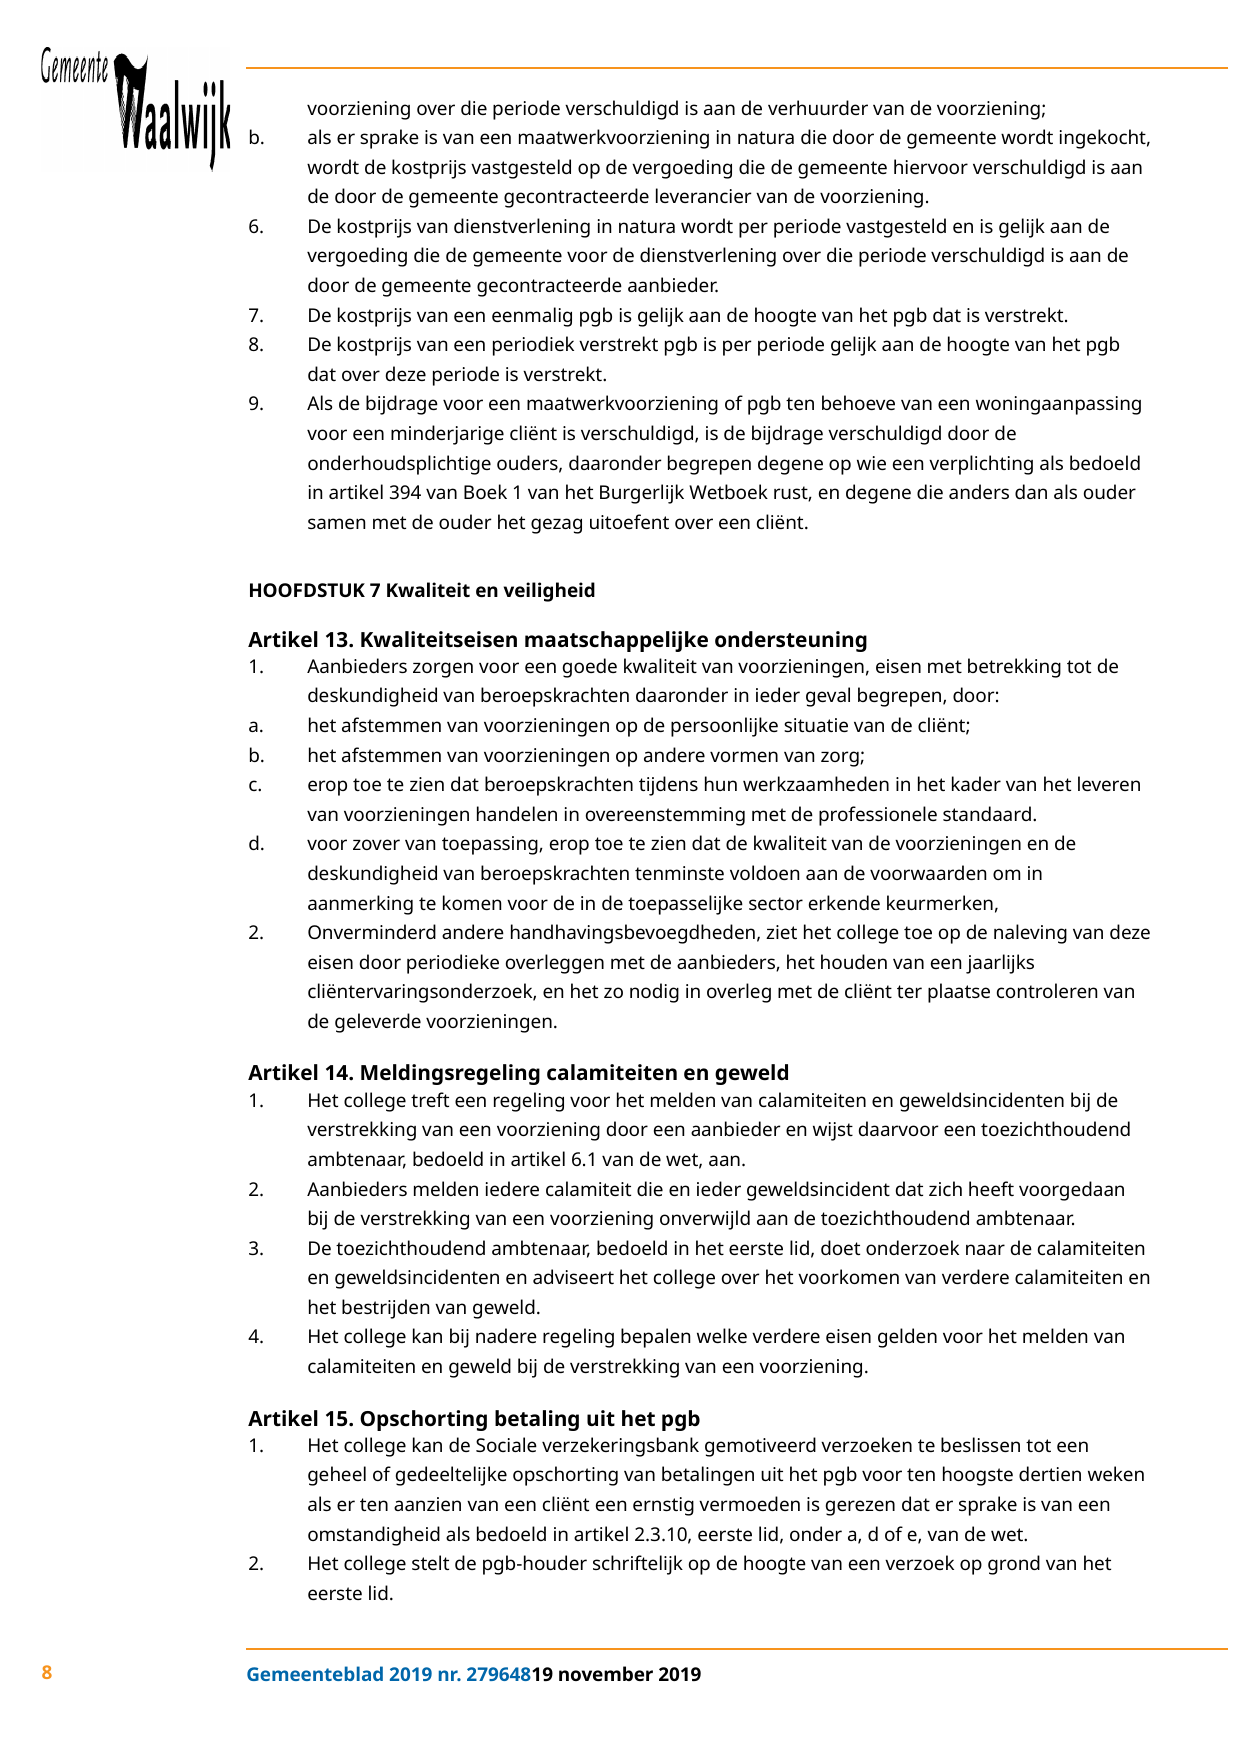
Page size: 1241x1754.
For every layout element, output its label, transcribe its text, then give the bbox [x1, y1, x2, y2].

list De kostprijs van dienstverlening in natura wordt per periode vastgesteld en is gelijk aan de vergoeding die de gemeente voor de dienstverlening over die periode verschuldigd is aan de door de gemeente gecontracteerde aanbieder. [248, 213, 1152, 298]
list Onverminderd andere handhavingsbevoegdheden, ziet het college toe op de naleving van deze eisen door periodieke overleggen met de aanbieders, het houden van een jaarlijks cliëntervaringsonderzoek, en het zo nodig in overleg met de cliënt ter plaatse controleren van de geleverde voorzieningen. [248, 919, 1152, 1034]
list het afstemmen van voorzieningen op andere vormen van zorg; [248, 742, 1152, 768]
list De kostprijs van een periodiek verstrekt pgb is per periode gelijk aan de hoogte van het pgb dat over deze periode is verstrekt. [248, 331, 1152, 387]
text Artikel 15. Opschorting betaling uit het pgb [248, 1404, 1152, 1432]
list erop toe te zien dat beroepskrachten tijdens hun werkzaamheden in het kader van het leveren van voorzieningen handelen in overeenstemming met de professionele standaard. [248, 771, 1152, 827]
text Artikel 14. Meldingsregeling calamiteiten en geweld [248, 1058, 1152, 1087]
list Het college kan bij nadere regeling bepalen welke verdere eisen gelden voor het melden van calamiteiten en geweld bij de verstrekking van een voorziening. [248, 1324, 1152, 1379]
list Het college treft een regeling voor het melden van calamiteiten en geweldsincidenten bij de verstrekking van een voorziening door een aanbieder en wijst daarvoor een toezichthoudend ambtenaar, bedoeld in artikel 6.1 van de wet, aan. [248, 1087, 1152, 1172]
picture [41, 47, 231, 172]
list Het college kan de Sociale verzekeringsbank gemotiveerd verzoeken te beslissen tot een geheel of gedeeltelijke opschorting van betalingen uit het pgb voor ten hoogste dertien weken als er ten aanzien van een cliënt een ernstig vermoeden is gerezen dat er sprake is van een omstandigheid als bedoeld in artikel 2.3.10, eerste lid, onder a, d of e, van de wet. [248, 1432, 1152, 1547]
list voor zover van toepassing, erop toe te zien dat de kwaliteit van de voorzieningen en de deskundigheid van beroepskrachten tenminste voldoen aan de voorwaarden om in aanmerking te komen voor de in de toepasselijke sector erkende keurmerken, [248, 831, 1152, 916]
text HOOFDSTUK 7 Kwaliteit en veiligheid [248, 575, 1152, 604]
list De kostprijs van een eenmalig pgb is gelijk aan de hoogte van het pgb dat is verstrekt. [248, 302, 1152, 328]
list als er sprake is van een maatwerkvoorziening in natura die door de gemeente wordt ingekocht, wordt de kostprijs vastgesteld op de vergoeding die de gemeente hiervoor verschuldigd is aan de door de gemeente gecontracteerde leverancier van de voorziening. [248, 124, 1152, 209]
list Aanbieders zorgen voor een goede kwaliteit van voorzieningen, eisen met betrekking tot de deskundigheid van beroepskrachten daaronder in ieder geval begrepen, door: [248, 653, 1152, 708]
list het afstemmen van voorzieningen op de persoonlijke situatie van de cliënt; [248, 712, 1152, 738]
list De toezichthoudend ambtenaar, bedoeld in het eerste lid, doet onderzoek naar de calamiteiten en geweldsincidenten en adviseert het college over het voorkomen van verdere calamiteiten en het bestrijden van geweld. [248, 1235, 1152, 1320]
list Het college stelt de pgb-houder schriftelijk op de hoogte van een verzoek op grond van het eerste lid. [248, 1550, 1152, 1606]
list Als de bijdrage voor een maatwerkvoorziening of pgb ten behoeve van een woningaanpassing voor een minderjarige cliënt is verschuldigd, is de bijdrage verschuldigd door de onderhoudsplichtige ouders, daaronder begrepen degene op wie een verplichting als bedoeld in artikel 394 van Boek 1 van het Burgerlijk Wetboek rust, en degene die anders dan als ouder samen met de ouder het gezag uitoefent over een cliënt. [248, 391, 1152, 535]
list voorziening over die periode verschuldigd is aan de verhuurder van de voorziening; [248, 95, 1152, 121]
list Aanbieders melden iedere calamiteit die en ieder geweldsincident dat zich heeft voorgedaan bij de verstrekking van een voorziening onverwijld aan de toezichthoudend ambtenaar. [248, 1176, 1152, 1231]
text Artikel 13. Kwaliteitseisen maatschappelijke ondersteuning [248, 625, 1152, 653]
